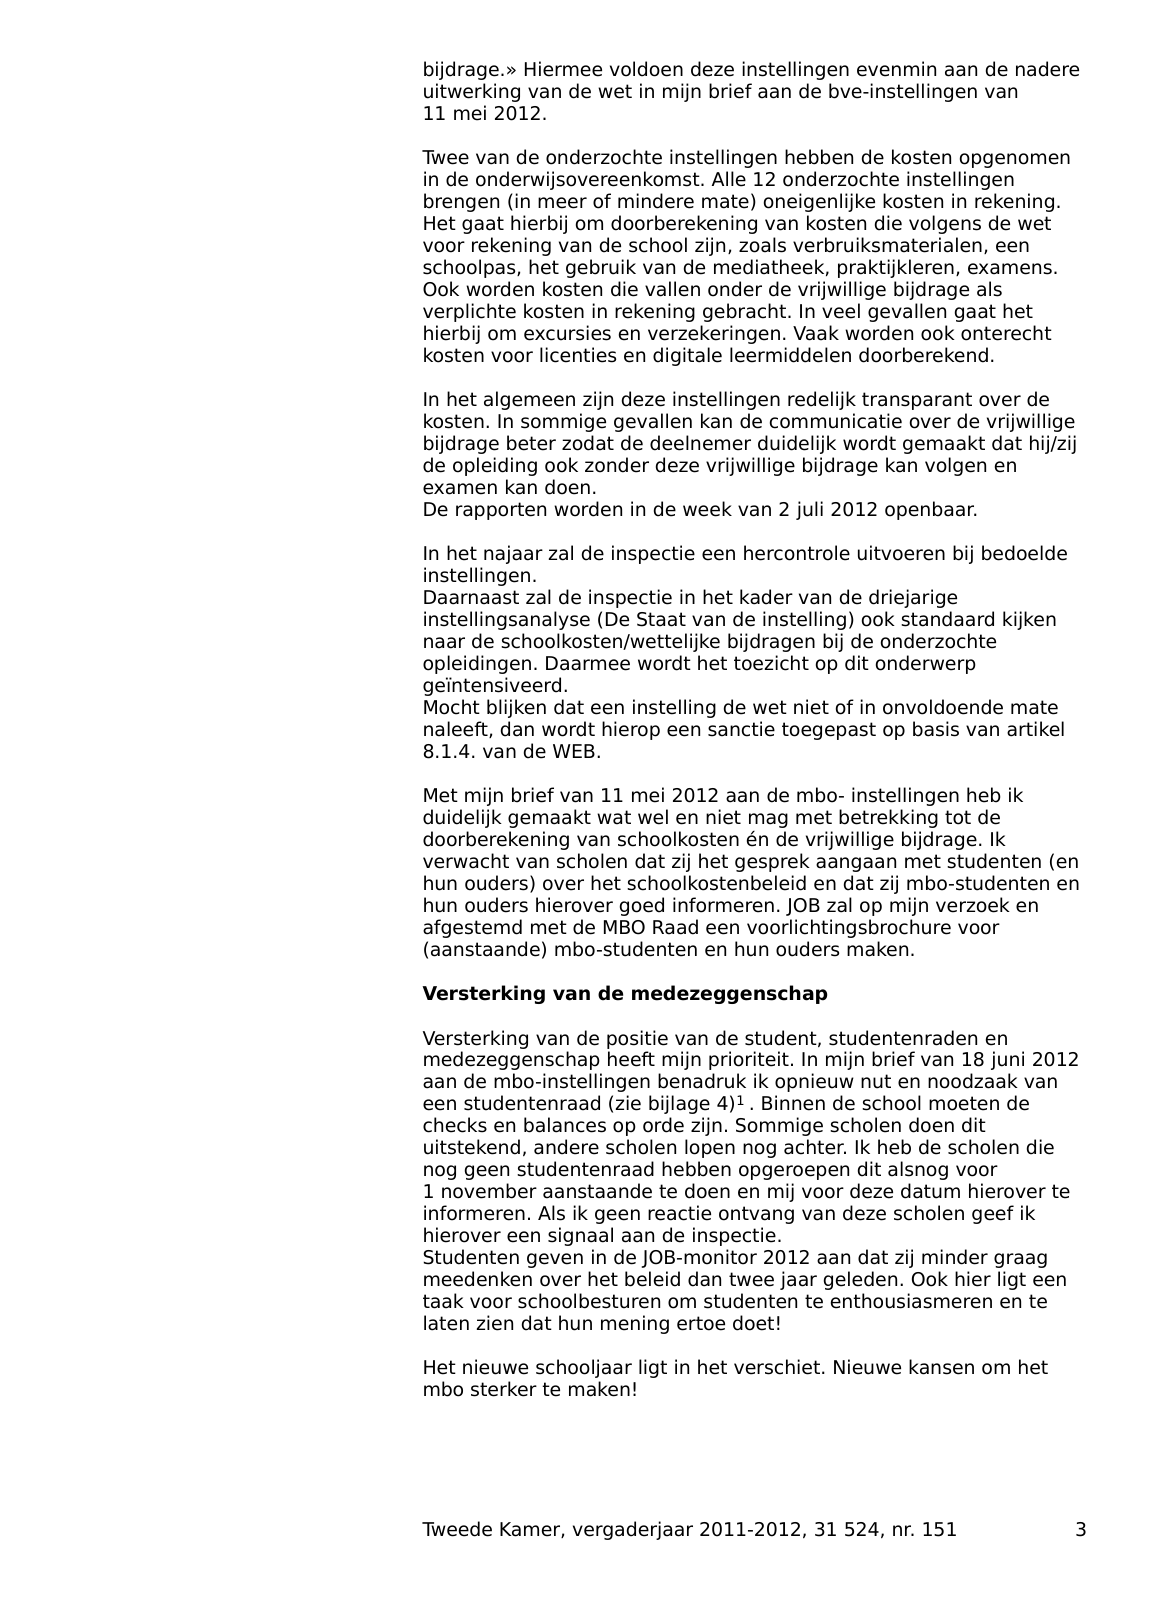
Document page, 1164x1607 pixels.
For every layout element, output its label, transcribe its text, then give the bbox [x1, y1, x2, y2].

text Het nieuwe schooljaar ligt in het verschiet. Nieuwe kansen om het mbo sterker te maken! [422, 1357, 1087, 1401]
text Met mijn brief van 11 mei 2012 aan de mbo- instellingen heb ik duidelijk gemaakt wat wel en niet mag met betrekking tot de doorberekening van schoolkosten én de vrijwillige bijdrage. Ik verwacht van scholen dat zij het gesprek aangaan met studenten (en hun ouders) over het schoolkostenbeleid en dat zij mbo-studenten en hun ouders hierover goed informeren. JOB zal op mijn verzoek en afgestemd met de MBO Raad een voorlichtingsbrochure voor (aanstaande) mbo-studenten en hun ouders maken. [422, 785, 1087, 961]
text Versterking van de positie van de student, studentenraden en medezeggenschap heeft mijn prioriteit. In mijn brief van 18 juni 2012 aan de mbo-instellingen benadruk ik opnieuw nut en noodzaak van een studentenraad (zie bijlage 4)1. Binnen de school moeten de checks en balances op orde zijn. Sommige scholen doen dit uitstekend, andere scholen lopen nog achter. Ik heb de scholen die nog geen studentenraad hebben opgeroepen dit alsnog voor 1 november aanstaande te doen en mij voor deze datum hierover te informeren. Als ik geen reactie ontvang van deze scholen geef ik hierover een signaal aan de inspectie. [422, 1027, 1087, 1247]
text Twee van de onderzochte instellingen hebben de kosten opgenomen in de onderwijsovereenkomst. Alle 12 onderzochte instellingen brengen (in meer of mindere mate) oneigenlijke kosten in rekening. Het gaat hierbij om doorberekening van kosten die volgens de wet voor rekening van de school zijn, zoals verbruiksmaterialen, een schoolpas, het gebruik van de mediatheek, praktijkleren, examens. Ook worden kosten die vallen onder de vrijwillige bijdrage als verplichte kosten in rekening gebracht. In veel gevallen gaat het hierbij om excursies en verzekeringen. Vaak worden ook onterecht kosten voor licenties en digitale leermiddelen doorberekend. [422, 147, 1087, 367]
text bijdrage.» Hiermee voldoen deze instellingen evenmin aan de nadere uitwerking van de wet in mijn brief aan de bve-instellingen van 11 mei 2012. [422, 59, 1087, 125]
text Mocht blijken dat een instelling de wet niet of in onvoldoende mate naleeft, dan wordt hierop een sanctie toegepast op basis van artikel 8.1.4. van de WEB. [422, 697, 1087, 763]
text Daarnaast zal de inspectie in het kader van de driejarige instellingsanalyse (De Staat van de instelling) ook standaard kijken naar de schoolkosten/wettelijke bijdragen bij de onderzochte opleidingen. Daarmee wordt het toezicht op dit onderwerp geïntensiveerd. [422, 587, 1087, 697]
text In het najaar zal de inspectie een hercontrole uitvoeren bij bedoelde instellingen. [422, 543, 1087, 587]
subtitle Versterking van de medezeggenschap [422, 983, 1087, 1005]
text De rapporten worden in de week van 2 juli 2012 openbaar. [422, 499, 1087, 521]
text Studenten geven in de JOB-monitor 2012 aan dat zij minder graag meedenken over het beleid dan twee jaar geleden. Ook hier ligt een taak voor schoolbesturen om studenten te enthousiasmeren en te laten zien dat hun mening ertoe doet! [422, 1247, 1087, 1335]
text In het algemeen zijn deze instellingen redelijk transparant over de kosten. In sommige gevallen kan de communicatie over de vrijwillige bijdrage beter zodat de deelnemer duidelijk wordt gemaakt dat hij/zij de opleiding ook zonder deze vrijwillige bijdrage kan volgen en examen kan doen. [422, 389, 1087, 499]
